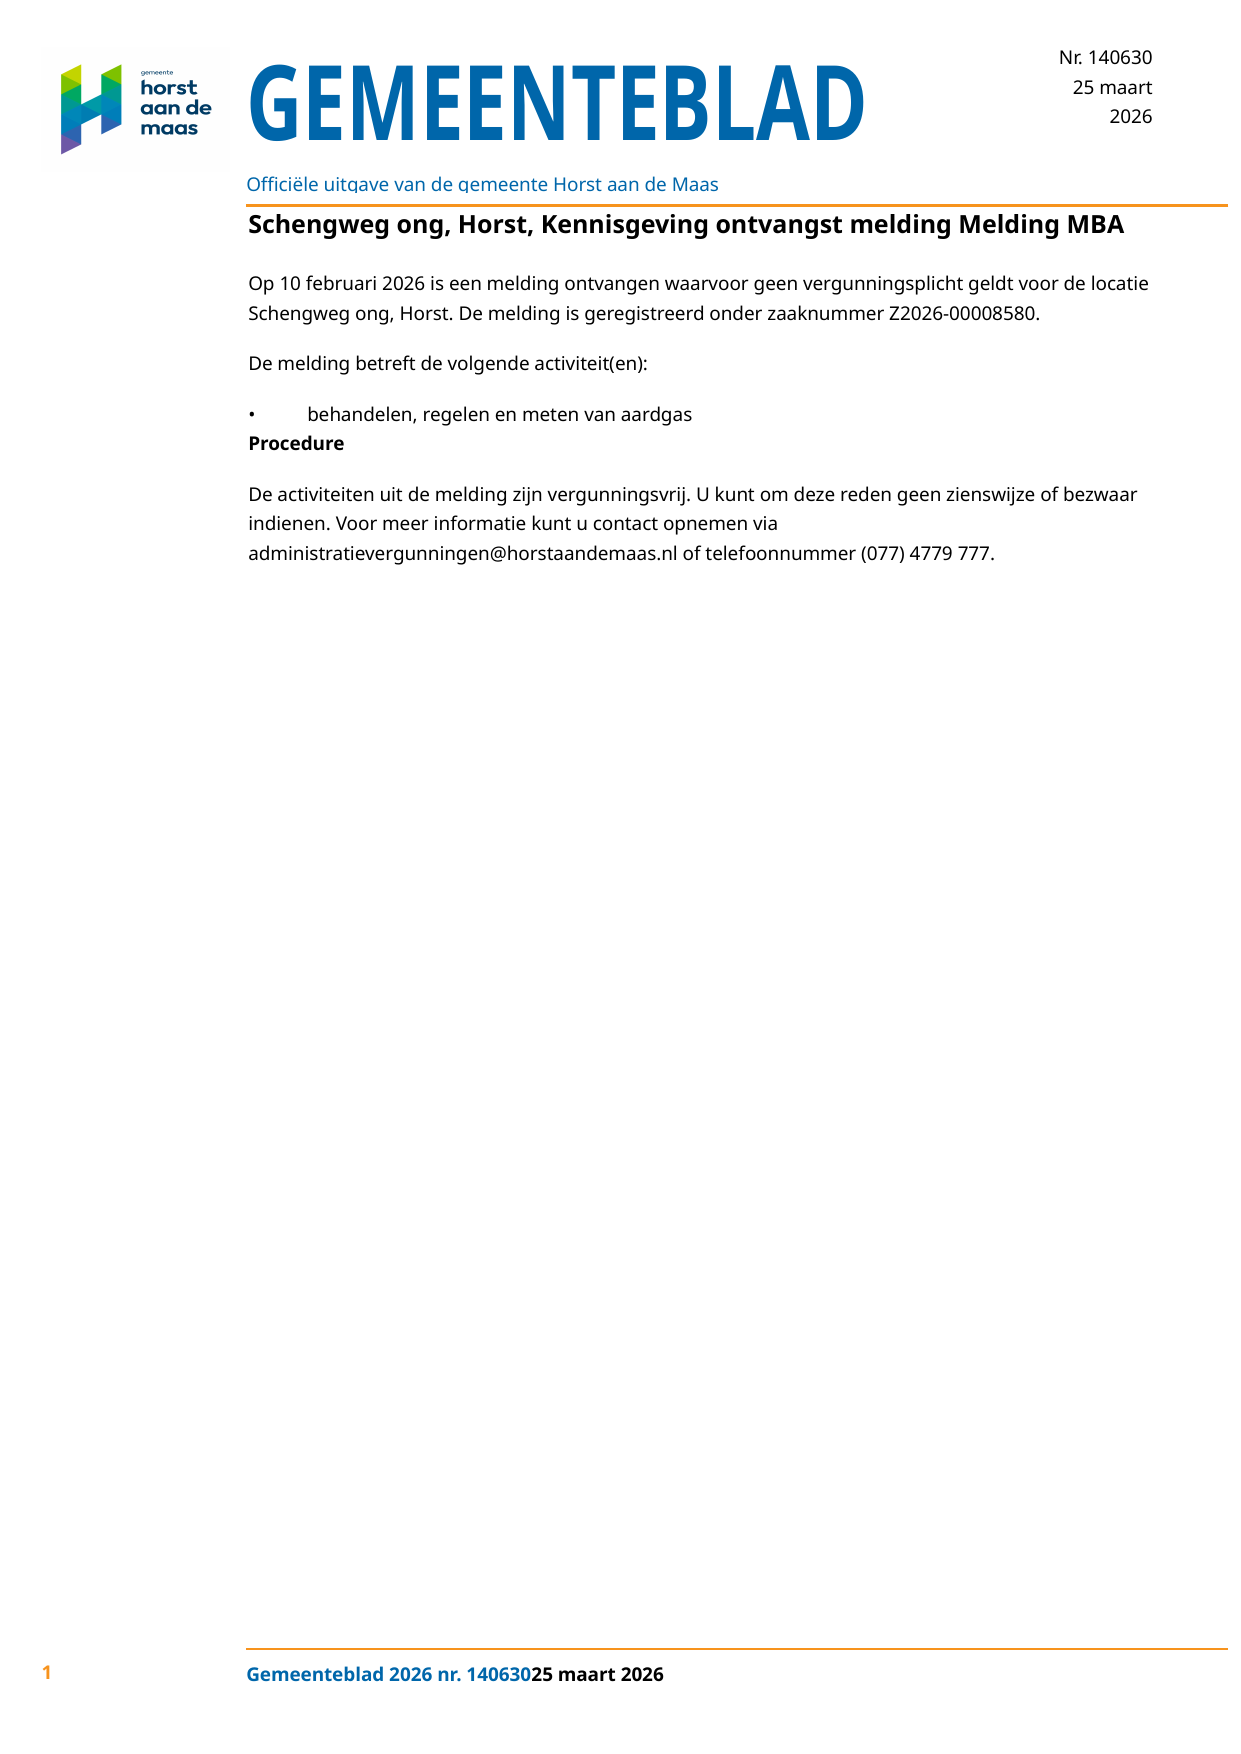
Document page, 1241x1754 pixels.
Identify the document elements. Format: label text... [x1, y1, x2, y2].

text De melding betreft de volgende activiteit(en): [248, 350, 1152, 376]
list behandelen, regelen en meten van aardgas [248, 401, 1152, 426]
text Procedure [248, 430, 1152, 456]
text De activiteiten uit de melding zijn vergunningsvrij. U kunt om deze reden geen zienswijze of bezwaar indienen. Voor meer informatie kunt u contact opnemen via administratievergunningen@horstaandemaas.nl of telefoonnummer (077) 4779 777. [248, 481, 1152, 566]
picture [41, 47, 231, 172]
text Schengweg ong, Horst, Kennisgeving ontvangst melding Melding MBA [248, 207, 1152, 241]
text Op 10 februari 2026 is een melding ontvangen waarvoor geen vergunningsplicht geldt voor de locatie Schengweg ong, Horst. De melding is geregistreerd onder zaaknummer Z2026-00008580. [248, 270, 1152, 326]
